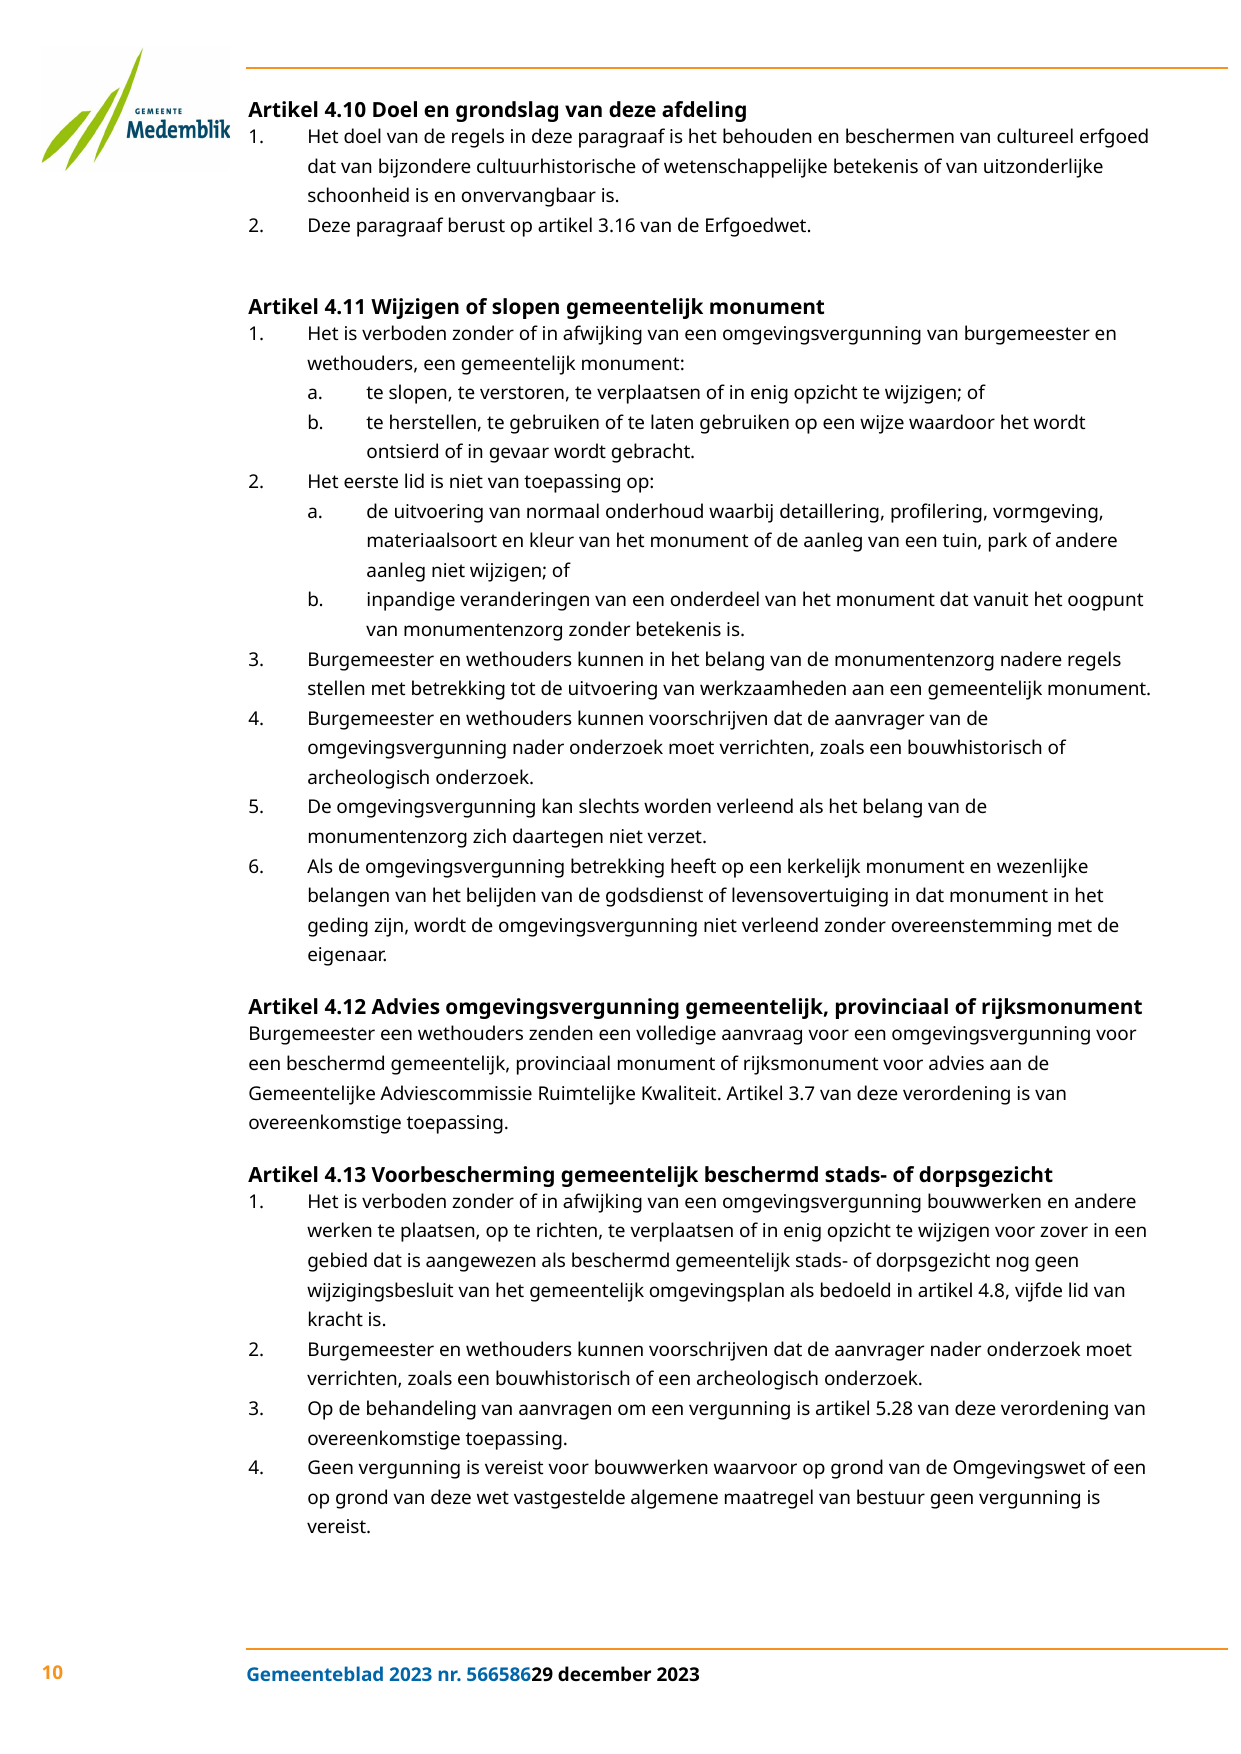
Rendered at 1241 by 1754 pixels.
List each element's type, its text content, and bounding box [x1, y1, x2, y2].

list Op de behandeling van aanvragen om een vergunning is artikel 5.28 van deze verordening van overeenkomstige toepassing. [248, 1395, 1152, 1451]
list Burgemeester en wethouders kunnen voorschrijven dat de aanvrager nader onderzoek moet verrichten, zoals een bouwhistorisch of een archeologisch onderzoek. [248, 1336, 1152, 1391]
list Als de omgevingsvergunning betrekking heeft op een kerkelijk monument en wezenlijke belangen van het belijden van de godsdienst of levensovertuiging in dat monument in het geding zijn, wordt de omgevingsvergunning niet verleend zonder overeenstemming met de eigenaar. [248, 853, 1152, 967]
list Het is verboden zonder of in afwijking van een omgevingsvergunning bouwwerken en andere werken te plaatsen, op te richten, te verplaatsen of in enig opzicht te wijzigen voor zover in een gebied dat is aangewezen als beschermd gemeentelijk stads- of dorpsgezicht nog geen wijzigingsbesluit van het gemeentelijk omgevingsplan als bedoeld in artikel 4.8, vijfde lid van kracht is. [248, 1188, 1152, 1332]
text Artikel 4.12 Advies omgevingsvergunning gemeentelijk, provinciaal of rijksmonument [248, 992, 1152, 1021]
list inpandige veranderingen van een onderdeel van het monument dat vanuit het oogpunt van monumentenzorg zonder betekenis is. [307, 587, 1152, 642]
list De omgevingsvergunning kan slechts worden verleend als het belang van de monumentenzorg zich daartegen niet verzet. [248, 794, 1152, 849]
picture [41, 47, 231, 172]
list Burgemeester en wethouders kunnen voorschrijven dat de aanvrager van de omgevingsvergunning nader onderzoek moet verrichten, zoals een bouwhistorisch of archeologisch onderzoek. [248, 705, 1152, 790]
list Geen vergunning is vereist voor bouwwerken waarvoor op grond van de Omgevingswet of een op grond van deze wet vastgestelde algemene maatregel van bestuur geen vergunning is vereist. [248, 1454, 1152, 1539]
list Burgemeester en wethouders kunnen in het belang van de monumentenzorg nadere regels stellen met betrekking tot de uitvoering van werkzaamheden aan een gemeentelijk monument. [248, 646, 1152, 701]
list te slopen, te verstoren, te verplaatsen of in enig opzicht te wijzigen; of [307, 379, 1152, 405]
list Het eerste lid is niet van toepassing op: [248, 468, 1152, 494]
list de uitvoering van normaal onderhoud waarbij detaillering, profilering, vormgeving, materiaalsoort en kleur van het monument of de aanleg van een tuin, park of andere aanleg niet wijzigen; of [307, 498, 1152, 583]
list te herstellen, te gebruiken of te laten gebruiken op een wijze waardoor het wordt ontsierd of in gevaar wordt gebracht. [307, 409, 1152, 464]
list Deze paragraaf berust op artikel 3.16 van de Erfgoedwet. [248, 212, 1152, 238]
text Artikel 4.13 Voorbescherming gemeentelijk beschermd stads- of dorpsgezicht [248, 1160, 1152, 1188]
text Burgemeester een wethouders zenden een volledige aanvraag voor een omgevingsvergunning voor een beschermd gemeentelijk, provinciaal monument of rijksmonument voor advies aan de Gemeentelijke Adviescommissie Ruimtelijke Kwaliteit. Artikel 3.7 van deze verordening is van overeenkomstige toepassing. [248, 1021, 1152, 1135]
text Artikel 4.10 Doel en grondslag van deze afdeling [248, 95, 1152, 123]
text Artikel 4.11 Wijzigen of slopen gemeentelijk monument [248, 292, 1152, 320]
list Het is verboden zonder of in afwijking van een omgevingsvergunning van burgemeester en wethouders, een gemeentelijk monument: [248, 320, 1152, 376]
list Het doel van de regels in deze paragraaf is het behouden en beschermen van cultureel erfgoed dat van bijzondere cultuurhistorische of wetenschappelijke betekenis of van uitzonderlijke schoonheid is en onvervangbaar is. [248, 123, 1152, 208]
